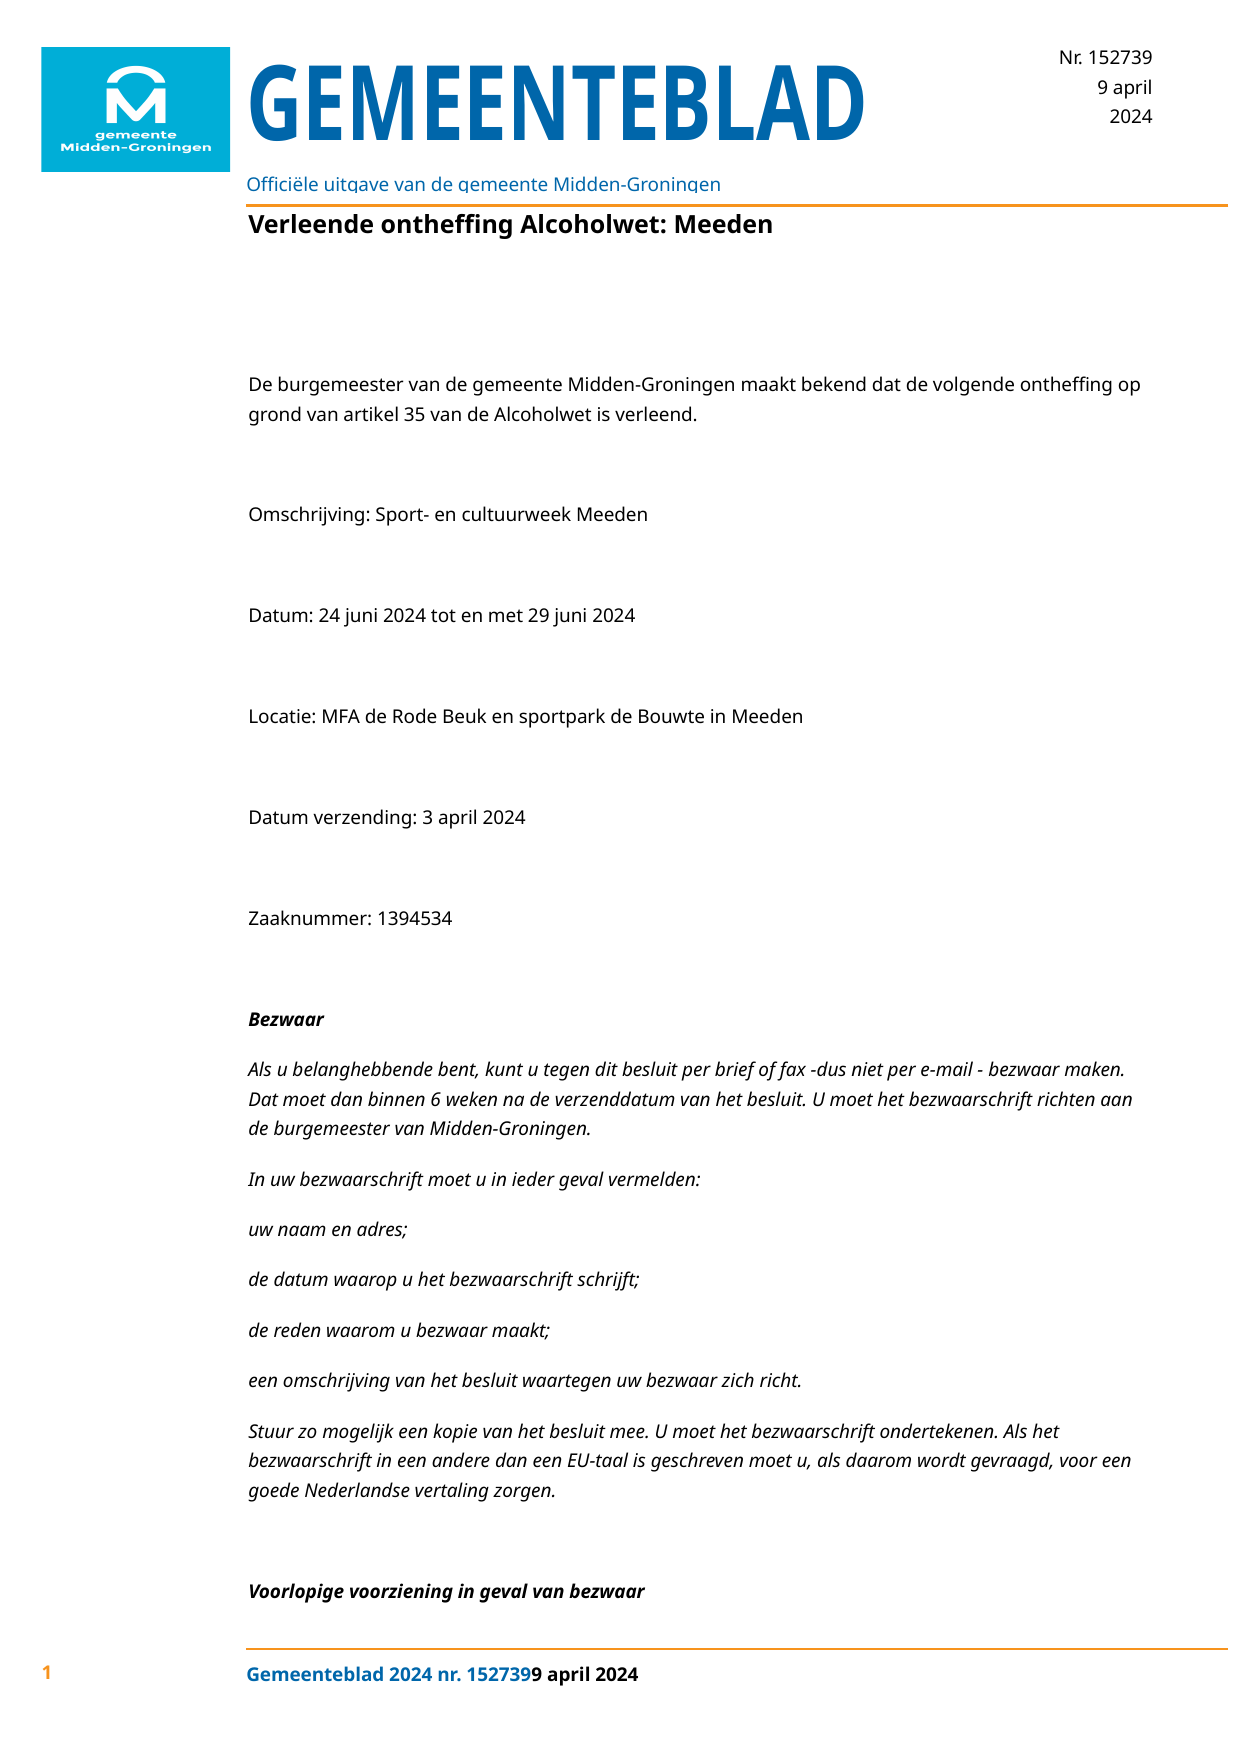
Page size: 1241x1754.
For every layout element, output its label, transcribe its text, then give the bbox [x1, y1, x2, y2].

text In uw bezwaarschrift moet u in ieder geval vermelden: [248, 1166, 1152, 1191]
picture [184, 146, 190, 153]
picture [107, 89, 165, 122]
text Datum: 24 juni 2024 tot en met 29 juni 2024 [248, 602, 1152, 628]
text De burgemeester van de gemeente Midden-Groningen maakt bekend dat de volgende ontheffing op grond van artikel 35 van de Alcoholwet is verleend. [248, 371, 1152, 426]
text Omschrijving: Sport- en cultuurweek Meeden [248, 502, 1152, 527]
text Zaaknummer: 1394534 [248, 905, 1152, 931]
picture [108, 66, 164, 82]
text Voorlopige voorziening in geval van bezwaar [248, 1578, 1152, 1603]
text Locatie: MFA de Rode Beuk en sportpark de Bouwte in Meeden [248, 703, 1152, 729]
text Datum verzending: 3 april 2024 [248, 804, 1152, 830]
text Als u belanghebbende bent, kunt u tegen dit besluit per brief of fax -dus niet per e-mail - bezwaar maken. Dat moet dan binnen 6 weken na de verzenddatum van het besluit. U moet het bezwaarschrift richten aan de burgemeester van Midden-Groningen. [248, 1056, 1152, 1141]
text een omschrijving van het besluit waartegen uw bezwaar zich richt. [248, 1367, 1152, 1393]
text Bezwaar [248, 1006, 1152, 1031]
text uw naam en adres; [248, 1216, 1152, 1242]
text de reden waarom u bezwaar maakt; [248, 1317, 1152, 1343]
text de datum waarop u het bezwaarschrift schrijft; [248, 1267, 1152, 1292]
text Stuur zo mogelijk een kopie van het besluit mee. U moet het bezwaarschrift ondertekenen. Als het bezwaarschrift in een andere dan een EU-taal is geschreven moet u, als daarom wordt gevraagd, voor een goede Nederlandse vertaling zorgen. [248, 1418, 1152, 1503]
text Verleende ontheffing Alcoholwet: Meeden [248, 207, 1152, 241]
